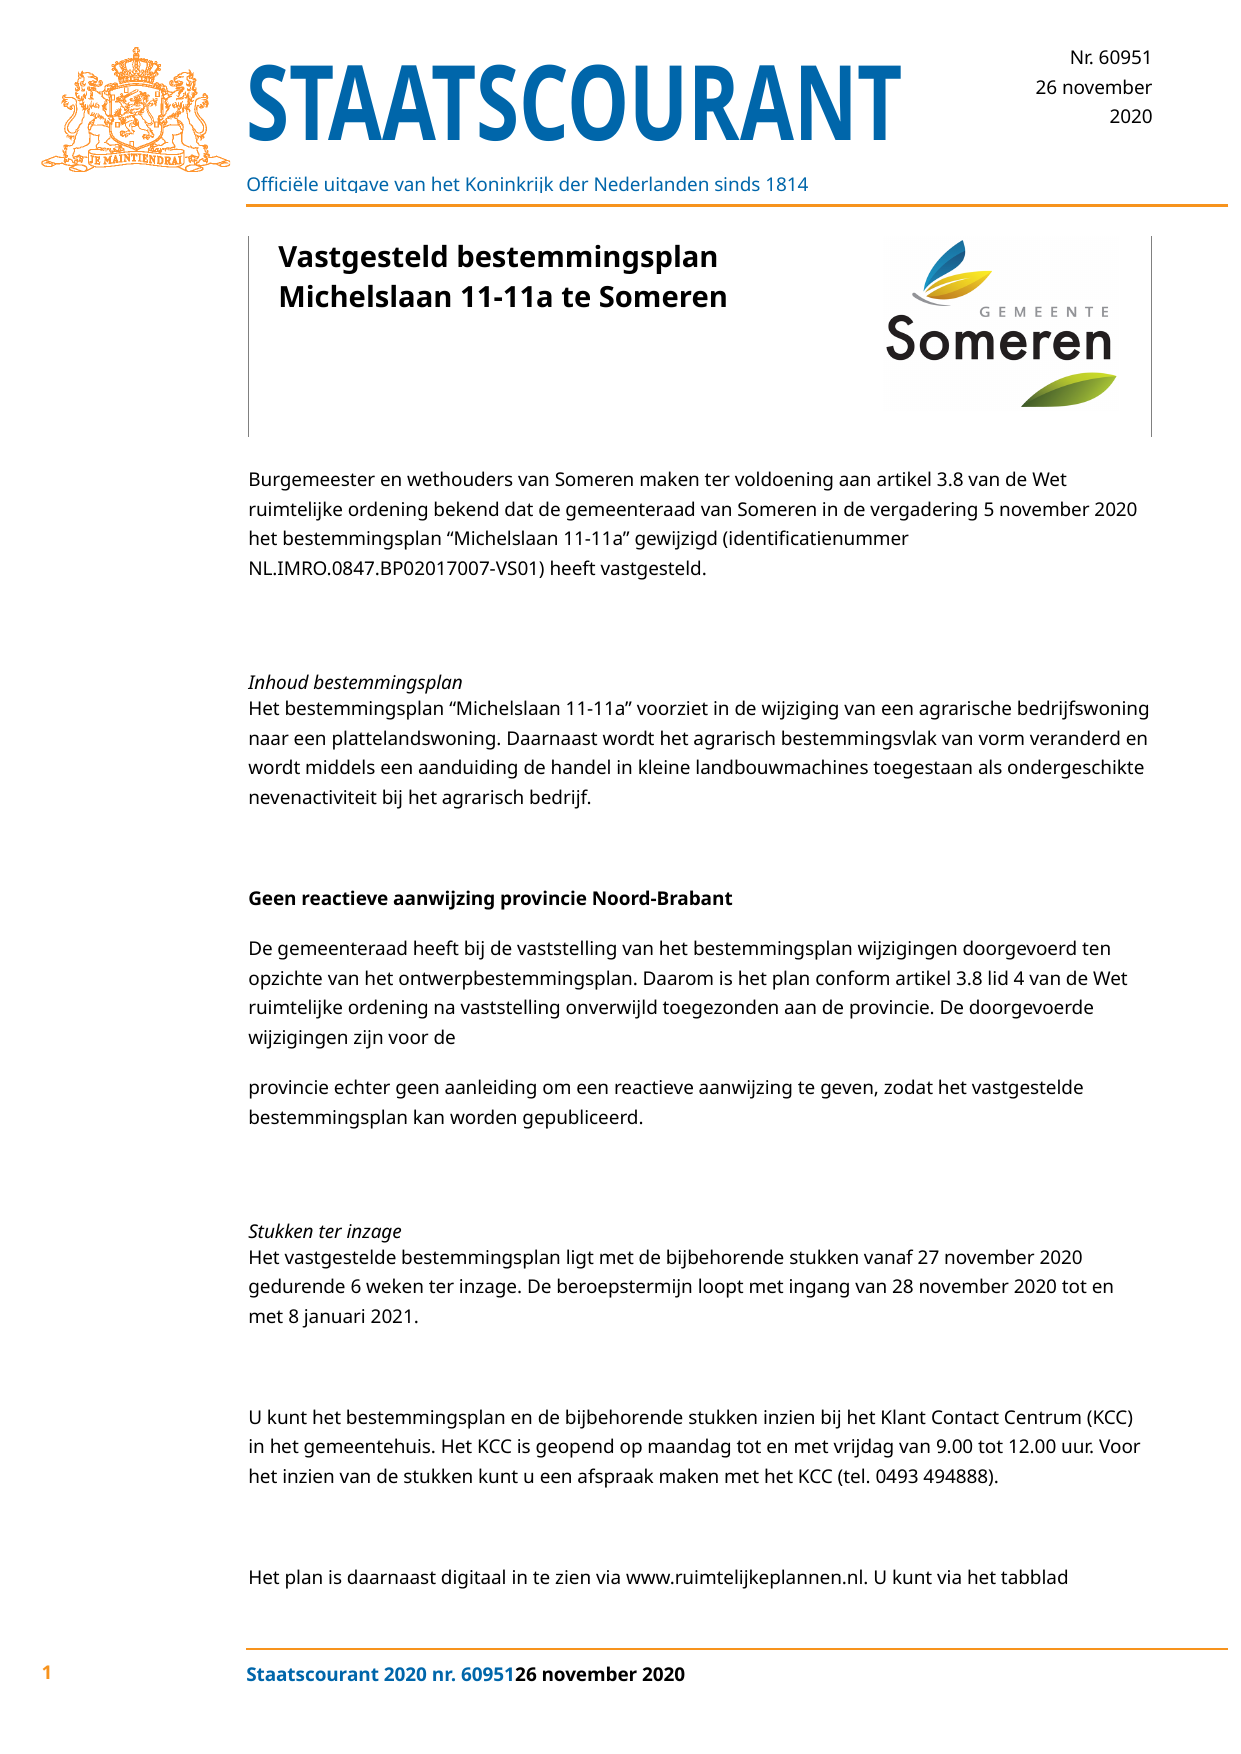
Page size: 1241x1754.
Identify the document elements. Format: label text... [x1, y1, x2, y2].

table_header Vastgesteld bestemmingsplan Michelslaan 11-11a te Someren [249, 236, 850, 437]
text Het plan is daarnaast digitaal in te zien via www.ruimtelijkeplannen.nl. U kunt via het tabblad [248, 1564, 1152, 1590]
text Het bestemmingsplan “Michelslaan 11-11a” voorziet in de wijziging van een agrarische bedrijfswoning naar een plattelandswoning. Daarnaast wordt het agrarisch bestemmingsvlak van vorm veranderd en wordt middels een aanduiding de handel in kleine landbouwmachines toegestaan als ondergeschikte nevenactiviteit bij het agrarisch bedrijf. [248, 695, 1152, 809]
text provincie echter geen aanleiding om een reactieve aanwijzing te geven, zodat het vastgestelde bestemmingsplan kan worden gepubliceerd. [248, 1074, 1152, 1129]
text Inhoud bestemmingsplan [248, 669, 1152, 695]
picture [41, 47, 231, 172]
text Burgemeester en wethouders van Someren maken ter voldoening aan artikel 3.8 van de Wet ruimtelijke ordening bekend dat de gemeenteraad van Someren in de vergadering 5 november 2020 het bestemmingsplan “Michelslaan 11-11a” gewijzigd (identificatienummer NL.IMRO.0847.BP02017007-VS01) heeft vastgesteld. [248, 466, 1152, 581]
text Het vastgestelde bestemmingsplan ligt met de bijbehorende stukken vanaf 27 november 2020 gedurende 6 weken ter inzage. De beroepstermijn loopt met ingang van 28 november 2020 tot en met 8 januari 2021. [248, 1244, 1152, 1329]
table_header [850, 236, 1151, 437]
text Geen reactieve aanwijzing provincie Noord-Brabant [248, 885, 1152, 910]
picture [882, 236, 1119, 411]
text De gemeenteraad heeft bij de vaststelling van het bestemmingsplan wijzigingen doorgevoerd ten opzichte van het ontwerpbestemmingsplan. Daarom is het plan conform artikel 3.8 lid 4 van de Wet ruimtelijke ordening na vaststelling onverwijld toegezonden aan de provincie. De doorgevoerde wijzigingen zijn voor de [248, 935, 1152, 1049]
text Stukken ter inzage [248, 1218, 1152, 1244]
text U kunt het bestemmingsplan en de bijbehorende stukken inzien bij het Klant Contact Centrum (KCC) in het gemeentehuis. Het KCC is geopend op maandag tot en met vrijdag van 9.00 tot 12.00 uur. Voor het inzien van de stukken kunt u een afspraak maken met het KCC (tel. 0493 494888). [248, 1404, 1152, 1489]
